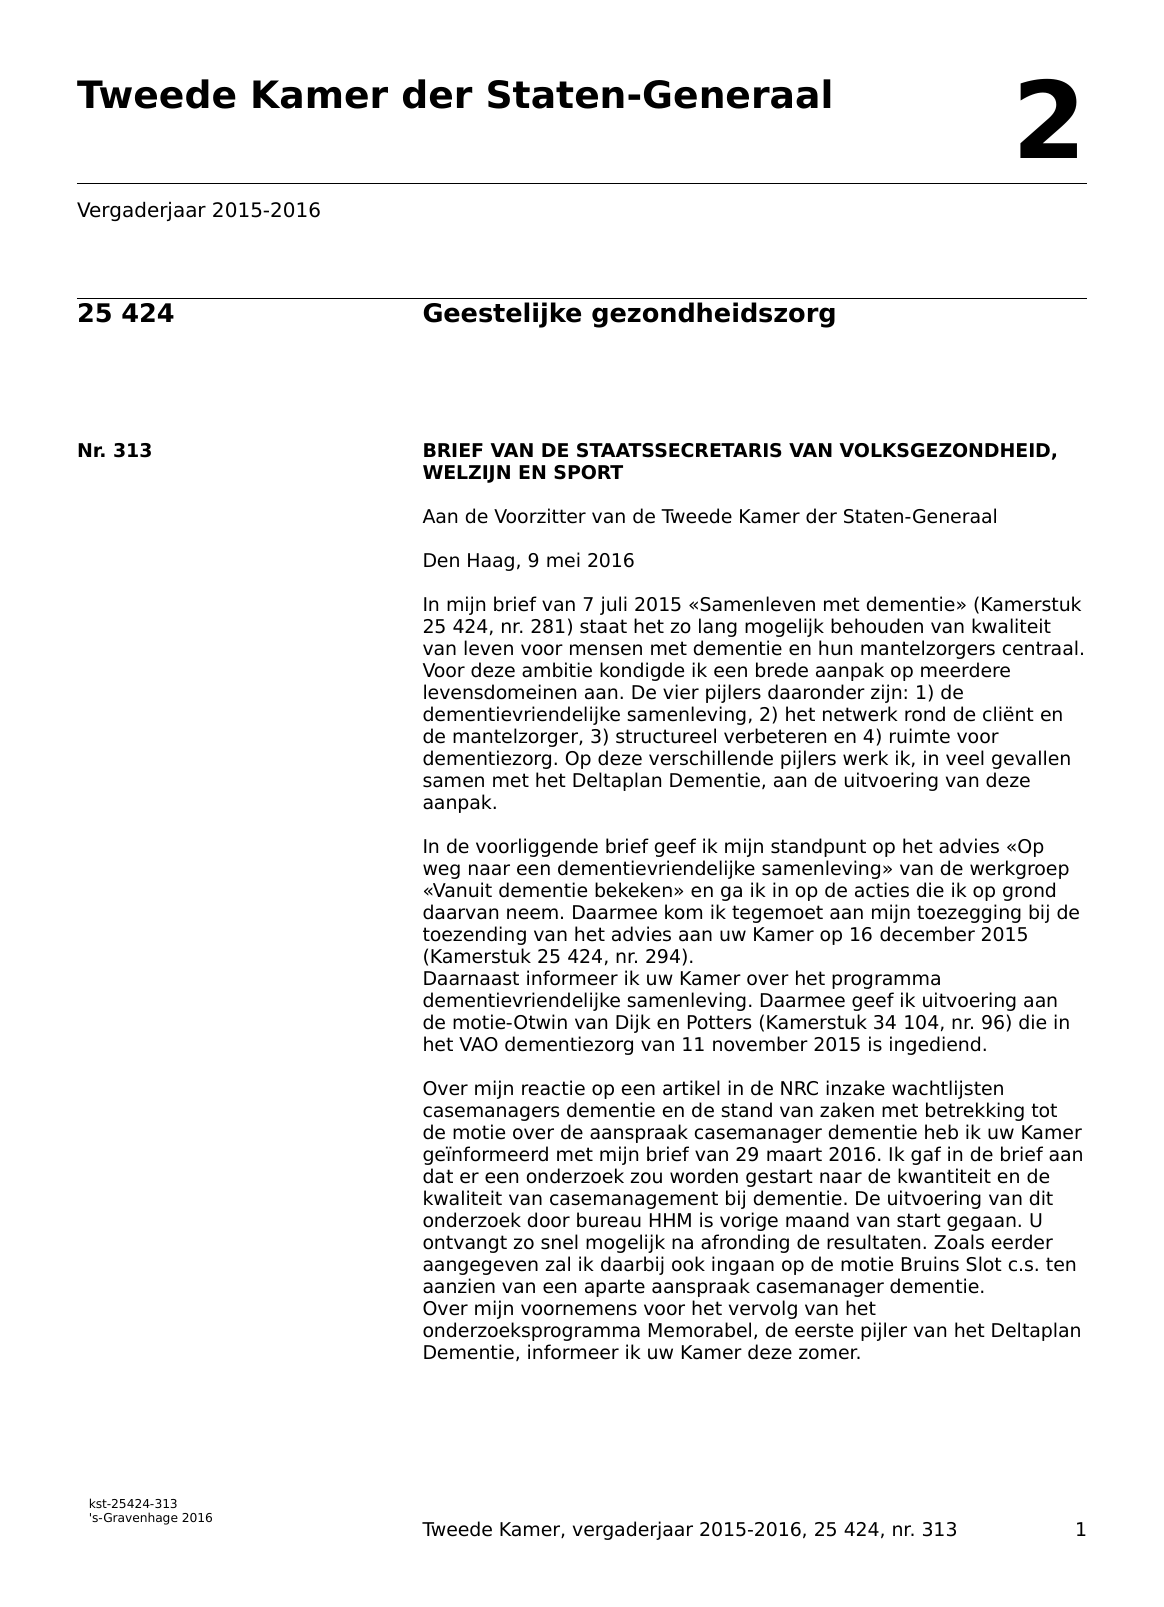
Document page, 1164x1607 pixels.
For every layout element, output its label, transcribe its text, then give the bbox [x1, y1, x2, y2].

table_header Tweede Kamer der Staten-Generaal [77, 59, 886, 183]
text Daarnaast informeer ik uw Kamer over het programma dementievriendelijke samenleving. Daarmee geef ik uitvoering aan de motie-Otwin van Dijk en Potters (Kamerstuk 34 104, nr. 96) die in het VAO dementiezorg van 11 november 2015 is ingediend. [422, 968, 1087, 1056]
text In mijn brief van 7 juli 2015 «Samenleven met dementie» (Kamerstuk 25 424, nr. 281) staat het zo lang mogelijk behouden van kwaliteit van leven voor mensen met dementie en hun mantelzorgers centraal. Voor deze ambitie kondigde ik een brede aanpak op meerdere levensdomeinen aan. De vier pijlers daaronder zijn: 1) de dementievriendelijke samenleving, 2) het netwerk rond de cliënt en de mantelzorger, 3) structureel verbeteren en 4) ruimte voor dementiezorg. Op deze verschillende pijlers werk ik, in veel gevallen samen met het Deltaplan Dementie, aan de uitvoering van deze aanpak. [422, 594, 1087, 814]
text 's-Gravenhage 2016 [88, 1511, 323, 1525]
subtitle 25 424 Geestelijke gezondheidszorg [77, 299, 1087, 329]
text Over mijn voornemens voor het vervolg van het onderzoeksprogramma Memorabel, de eerste pijler van het Deltaplan Dementie, informeer ik uw Kamer deze zomer. [422, 1298, 1087, 1364]
table_cell Vergaderjaar 2015-2016 [77, 184, 1087, 298]
text kst-25424-313 [88, 1497, 323, 1511]
text Over mijn reactie op een artikel in de NRC inzake wachtlijsten casemanagers dementie en de stand van zaken met betrekking tot de motie over de aanspraak casemanager dementie heb ik uw Kamer geïnformeerd met mijn brief van 29 maart 2016. Ik gaf in de brief aan dat er een onderzoek zou worden gestart naar de kwantiteit en de kwaliteit van casemanagement bij dementie. De uitvoering van dit onderzoek door bureau HHM is vorige maand van start gegaan. U ontvangt zo snel mogelijk na afronding de resultaten. Zoals eerder aangegeven zal ik daarbij ook ingaan op de motie Bruins Slot c.s. ten aanzien van een aparte aanspraak casemanager dementie. [422, 1078, 1087, 1298]
text Aan de Voorzitter van de Tweede Kamer der Staten-Generaal [422, 506, 1087, 528]
table_header 2 [886, 59, 1087, 183]
text Den Haag, 9 mei 2016 [422, 550, 1087, 572]
subtitle Nr. 313 BRIEF VAN DE STAATSSECRETARIS VAN VOLKSGEZONDHEID, WELZIJN EN SPORT [77, 440, 1087, 484]
text In de voorliggende brief geef ik mijn standpunt op het advies «Op weg naar een dementievriendelijke samenleving» van de werkgroep «Vanuit dementie bekeken» en ga ik in op de acties die ik op grond daarvan neem. Daarmee kom ik tegemoet aan mijn toezegging bij de toezending van het advies aan uw Kamer op 16 december 2015 (Kamerstuk 25 424, nr. 294). [422, 836, 1087, 968]
